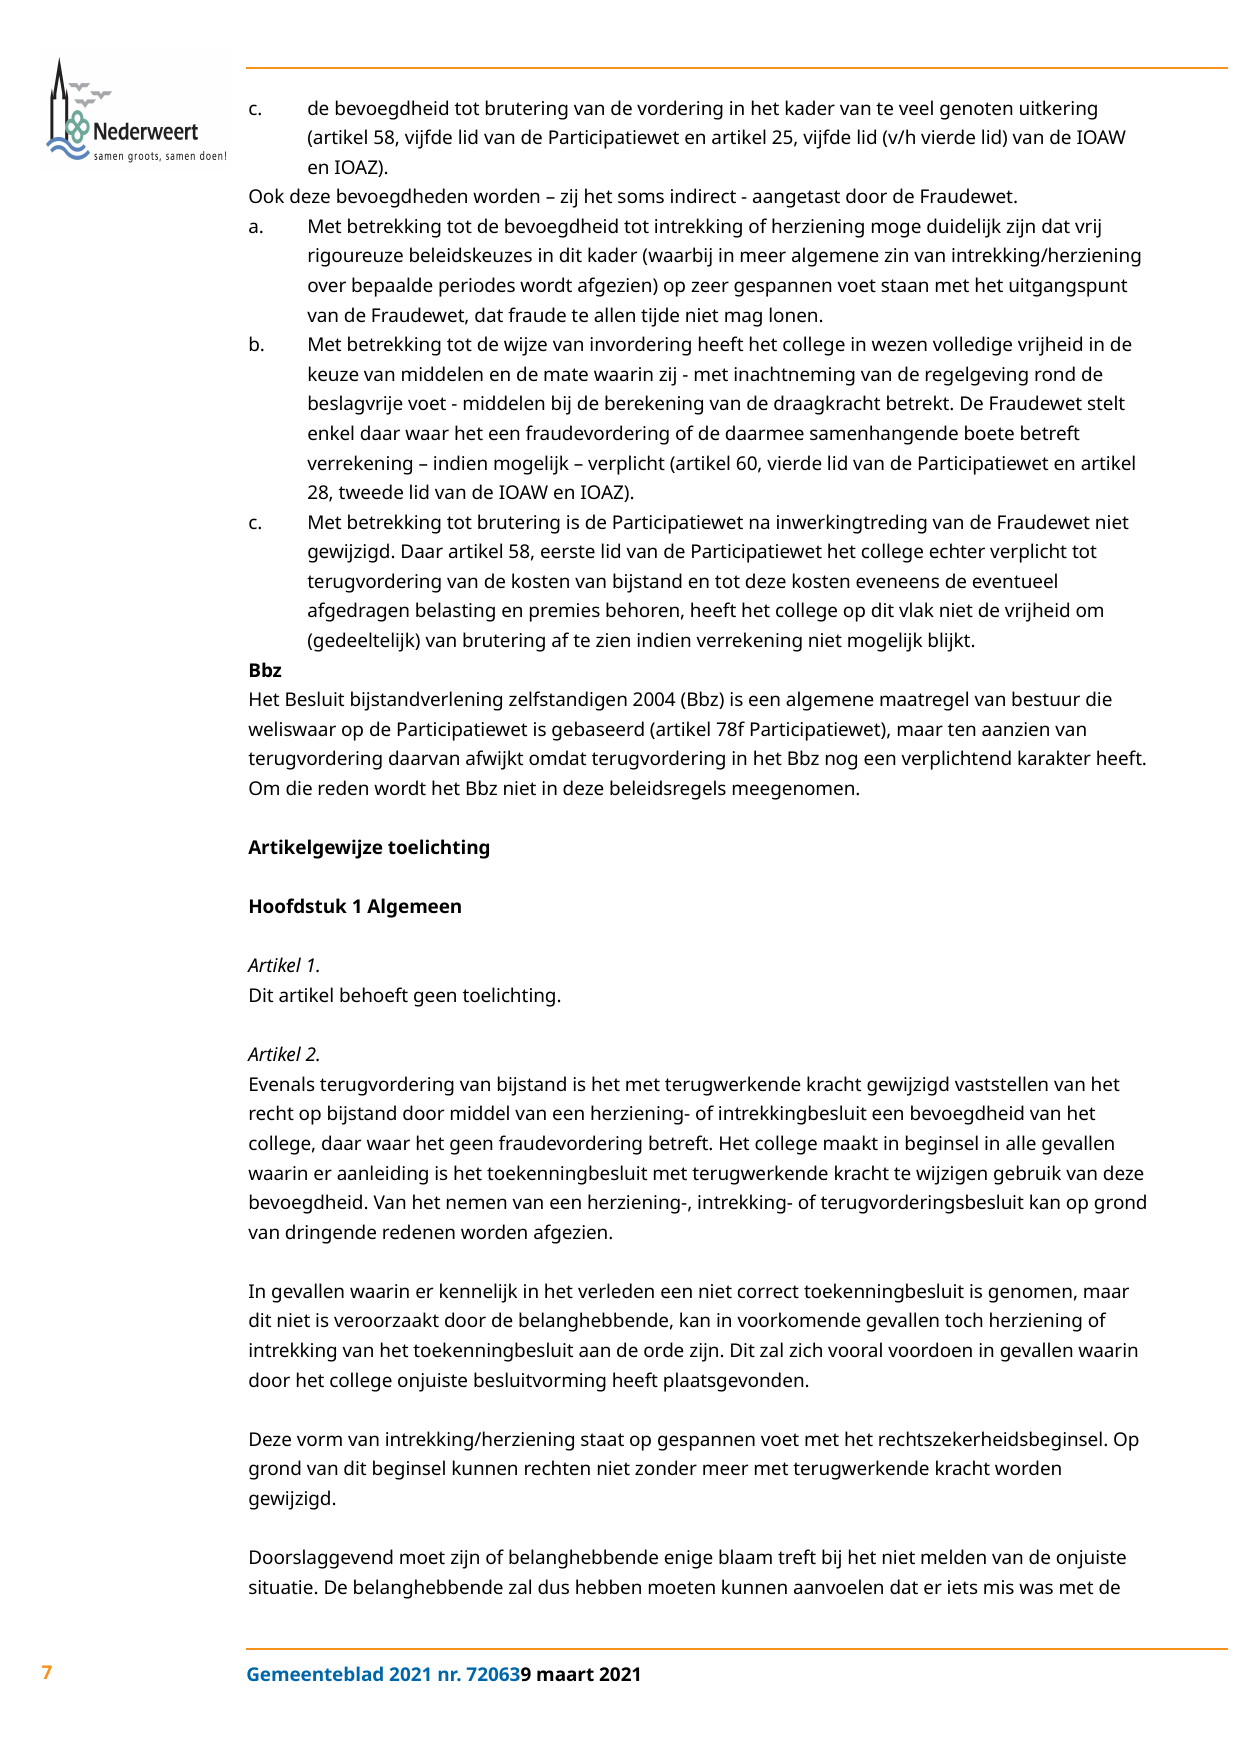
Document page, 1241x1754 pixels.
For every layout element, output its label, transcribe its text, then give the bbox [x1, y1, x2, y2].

text Evenals terugvordering van bijstand is het met terugwerkende kracht gewijzigd vaststellen van het recht op bijstand door middel van een herziening- of intrekkingbesluit een bevoegdheid van het college, daar waar het geen fraudevordering betreft. Het college maakt in beginsel in alle gevallen waarin er aanleiding is het toekenningbesluit met terugwerkende kracht te wijzigen gebruik van deze bevoegdheid. Van het nemen van een herziening-, intrekking- of terugvorderingsbesluit kan op grond van dringende redenen worden afgezien. [248, 1071, 1152, 1245]
text Het Besluit bijstandverlening zelfstandigen 2004 (Bbz) is een algemene maatregel van bestuur die weliswaar op de Participatiewet is gebaseerd (artikel 78f Participatiewet), maar ten aanzien van terugvordering daarvan afwijkt omdat terugvordering in het Bbz nog een verplichtend karakter heeft. Om die reden wordt het Bbz niet in deze beleidsregels meegenomen. [248, 686, 1152, 801]
list Met betrekking tot de wijze van invordering heeft het college in wezen volledige vrijheid in de keuze van middelen en de mate waarin zij - met inachtneming van de regelgeving rond de beslagvrije voet - middelen bij de berekening van de draagkracht betrekt. De Fraudewet stelt enkel daar waar het een fraudevordering of de daarmee samenhangende boete betreft verrekening – indien mogelijk – verplicht (artikel 60, vierde lid van de Participatiewet en artikel 28, tweede lid van de IOAW en IOAZ). [248, 331, 1152, 505]
list Met betrekking tot brutering is de Participatiewet na inwerkingtreding van de Fraudewet niet gewijzigd. Daar artikel 58, eerste lid van de Participatiewet het college echter verplicht tot terugvordering van de kosten van bijstand en tot deze kosten eveneens de eventueel afgedragen belasting en premies behoren, heeft het college op dit vlak niet de vrijheid om (gedeeltelijk) van brutering af te zien indien verrekening niet mogelijk blijkt. [248, 509, 1152, 653]
text Artikelgewijze toelichting [248, 834, 1152, 860]
text In gevallen waarin er kennelijk in het verleden een niet correct toekenningbesluit is genomen, maar dit niet is veroorzaakt door de belanghebbende, kan in voorkomende gevallen toch herziening of intrekking van het toekenningbesluit aan de orde zijn. Dit zal zich vooral voordoen in gevallen waarin door het college onjuiste besluitvorming heeft plaatsgevonden. [248, 1278, 1152, 1393]
text Bbz [248, 657, 1152, 683]
text Ook deze bevoegdheden worden – zij het soms indirect - aangetast door de Fraudewet. [248, 183, 1152, 209]
list de bevoegdheid tot brutering van de vordering in het kader van te veel genoten uitkering (artikel 58, vijfde lid van de Participatiewet en artikel 25, vijfde lid (v/h vierde lid) van de IOAW en IOAZ). [248, 95, 1152, 180]
text Artikel 1. [248, 953, 1152, 978]
picture [41, 47, 231, 172]
text Doorslaggevend moet zijn of belanghebbende enige blaam treft bij het niet melden van de onjuiste situatie. De belanghebbende zal dus hebben moeten kunnen aanvoelen dat er iets mis was met de [248, 1544, 1152, 1600]
text Dit artikel behoeft geen toelichting. [248, 982, 1152, 1008]
text Artikel 2. [248, 1041, 1152, 1067]
text Deze vorm van intrekking/herziening staat op gespannen voet met het rechtszekerheidsbeginsel. Op grond van dit beginsel kunnen rechten niet zonder meer met terugwerkende kracht worden gewijzigd. [248, 1426, 1152, 1511]
list Met betrekking tot de bevoegdheid tot intrekking of herziening moge duidelijk zijn dat vrij rigoureuze beleidskeuzes in dit kader (waarbij in meer algemene zin van intrekking/herziening over bepaalde periodes wordt afgezien) op zeer gespannen voet staan met het uitgangspunt van de Fraudewet, dat fraude te allen tijde niet mag lonen. [248, 213, 1152, 328]
text Hoofdstuk 1 Algemeen [248, 893, 1152, 919]
